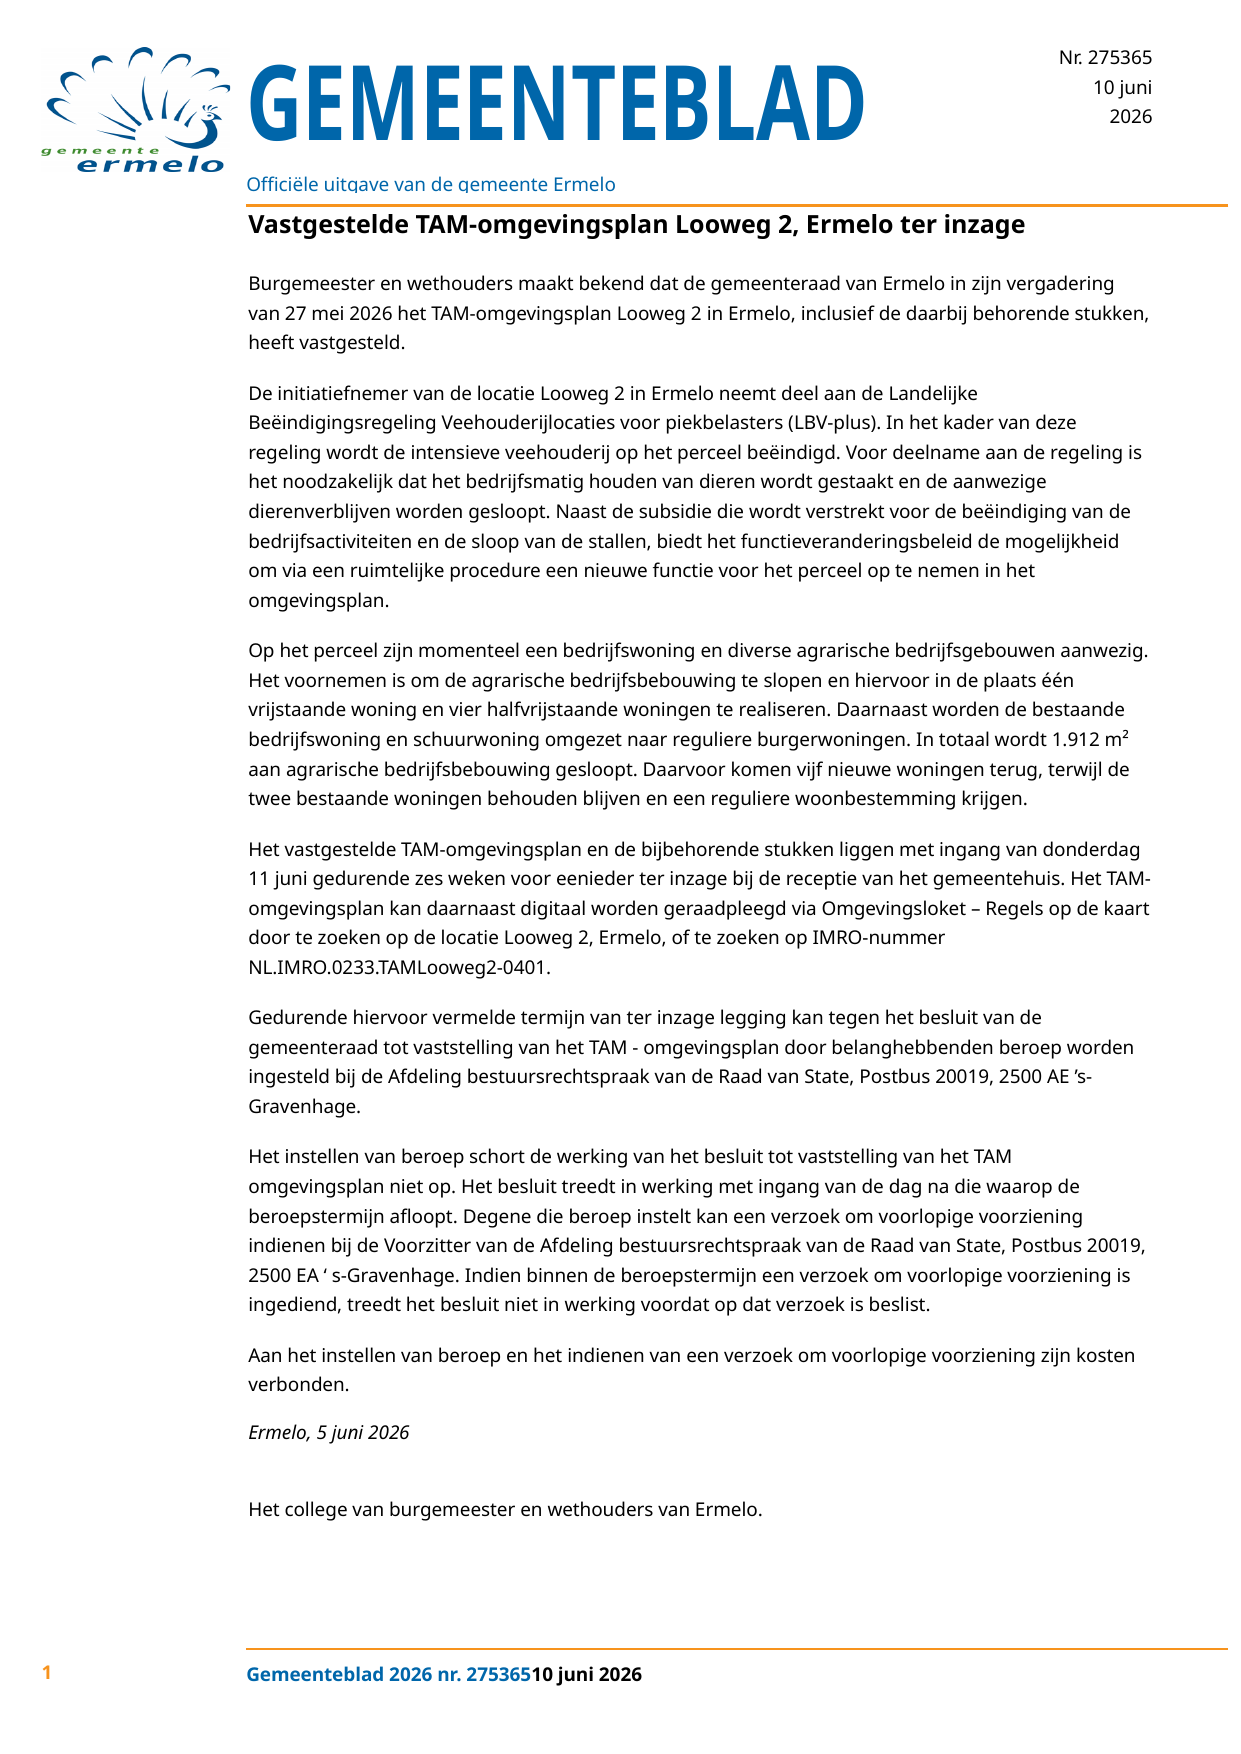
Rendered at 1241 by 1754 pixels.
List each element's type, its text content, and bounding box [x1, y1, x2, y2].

text De initiatiefnemer van de locatie Looweg 2 in Ermelo neemt deel aan de Landelijke Beëindigingsregeling Veehouderijlocaties voor piekbelasters (LBV-plus). In het kader van deze regeling wordt de intensieve veehouderij op het perceel beëindigd. Voor deelname aan de regeling is het noodzakelijk dat het bedrijfsmatig houden van dieren wordt gestaakt en de aanwezige dierenverblijven worden gesloopt. Naast de subsidie die wordt verstrekt voor de beëindiging van de bedrijfsactiviteiten en de sloop van de stallen, biedt het functieveranderingsbeleid de mogelijkheid om via een ruimtelijke procedure een nieuwe functie voor het perceel op te nemen in het omgevingsplan. [248, 380, 1152, 613]
text Gedurende hiervoor vermelde termijn van ter inzage legging kan tegen het besluit van de gemeenteraad tot vaststelling van het TAM - omgevingsplan door belanghebbenden beroep worden ingesteld bij de Afdeling bestuursrechtspraak van de Raad van State, Postbus 20019, 2500 AE ’s-Gravenhage. [248, 1004, 1152, 1119]
text Het college van burgemeester en wethouders van Ermelo. [248, 1497, 1152, 1522]
text Vastgestelde TAM-omgevingsplan Looweg 2, Ermelo ter inzage [248, 207, 1152, 241]
text Aan het instellen van beroep en het indienen van een verzoek om voorlopige voorziening zijn kosten verbonden. [248, 1342, 1152, 1397]
text Het vastgestelde TAM-omgevingsplan en de bijbehorende stukken liggen met ingang van donderdag 11 juni gedurende zes weken voor eenieder ter inzage bij de receptie van het gemeentehuis. Het TAM-omgevingsplan kan daarnaast digitaal worden geraadpleegd via Omgevingsloket – Regels op de kaart door te zoeken op de locatie Looweg 2, Ermelo, of te zoeken op IMRO-nummer NL.IMRO.0233.TAMLooweg2-0401. [248, 836, 1152, 980]
text Op het perceel zijn momenteel een bedrijfswoning en diverse agrarische bedrijfsgebouwen aanwezig. Het voornemen is om de agrarische bedrijfsbebouwing te slopen en hiervoor in de plaats één vrijstaande woning en vier halfvrijstaande woningen te realiseren. Daarnaast worden de bestaande bedrijfswoning en schuurwoning omgezet naar reguliere burgerwoningen. In totaal wordt 1.912 m² aan agrarische bedrijfsbebouwing gesloopt. Daarvoor komen vijf nieuwe woningen terug, terwijl de twee bestaande woningen behouden blijven en een reguliere woonbestemming krijgen. [248, 637, 1152, 811]
picture [41, 47, 231, 172]
text Burgemeester en wethouders maakt bekend dat de gemeenteraad van Ermelo in zijn vergadering van 27 mei 2026 het TAM-omgevingsplan Looweg 2 in Ermelo, inclusief de daarbij behorende stukken, heeft vastgesteld. [248, 270, 1152, 355]
text Ermelo, 5 juni 2026 [248, 1419, 1152, 1445]
text Het instellen van beroep schort de werking van het besluit tot vaststelling van het TAM omgevingsplan niet op. Het besluit treedt in werking met ingang van de dag na die waarop de beroepstermijn afloopt. Degene die beroep instelt kan een verzoek om voorlopige voorziening indienen bij de Voorzitter van de Afdeling bestuursrechtspraak van de Raad van State, Postbus 20019, 2500 EA ‘ s-Gravenhage. Indien binnen de beroepstermijn een verzoek om voorlopige voorziening is ingediend, treedt het besluit niet in werking voordat op dat verzoek is beslist. [248, 1144, 1152, 1317]
